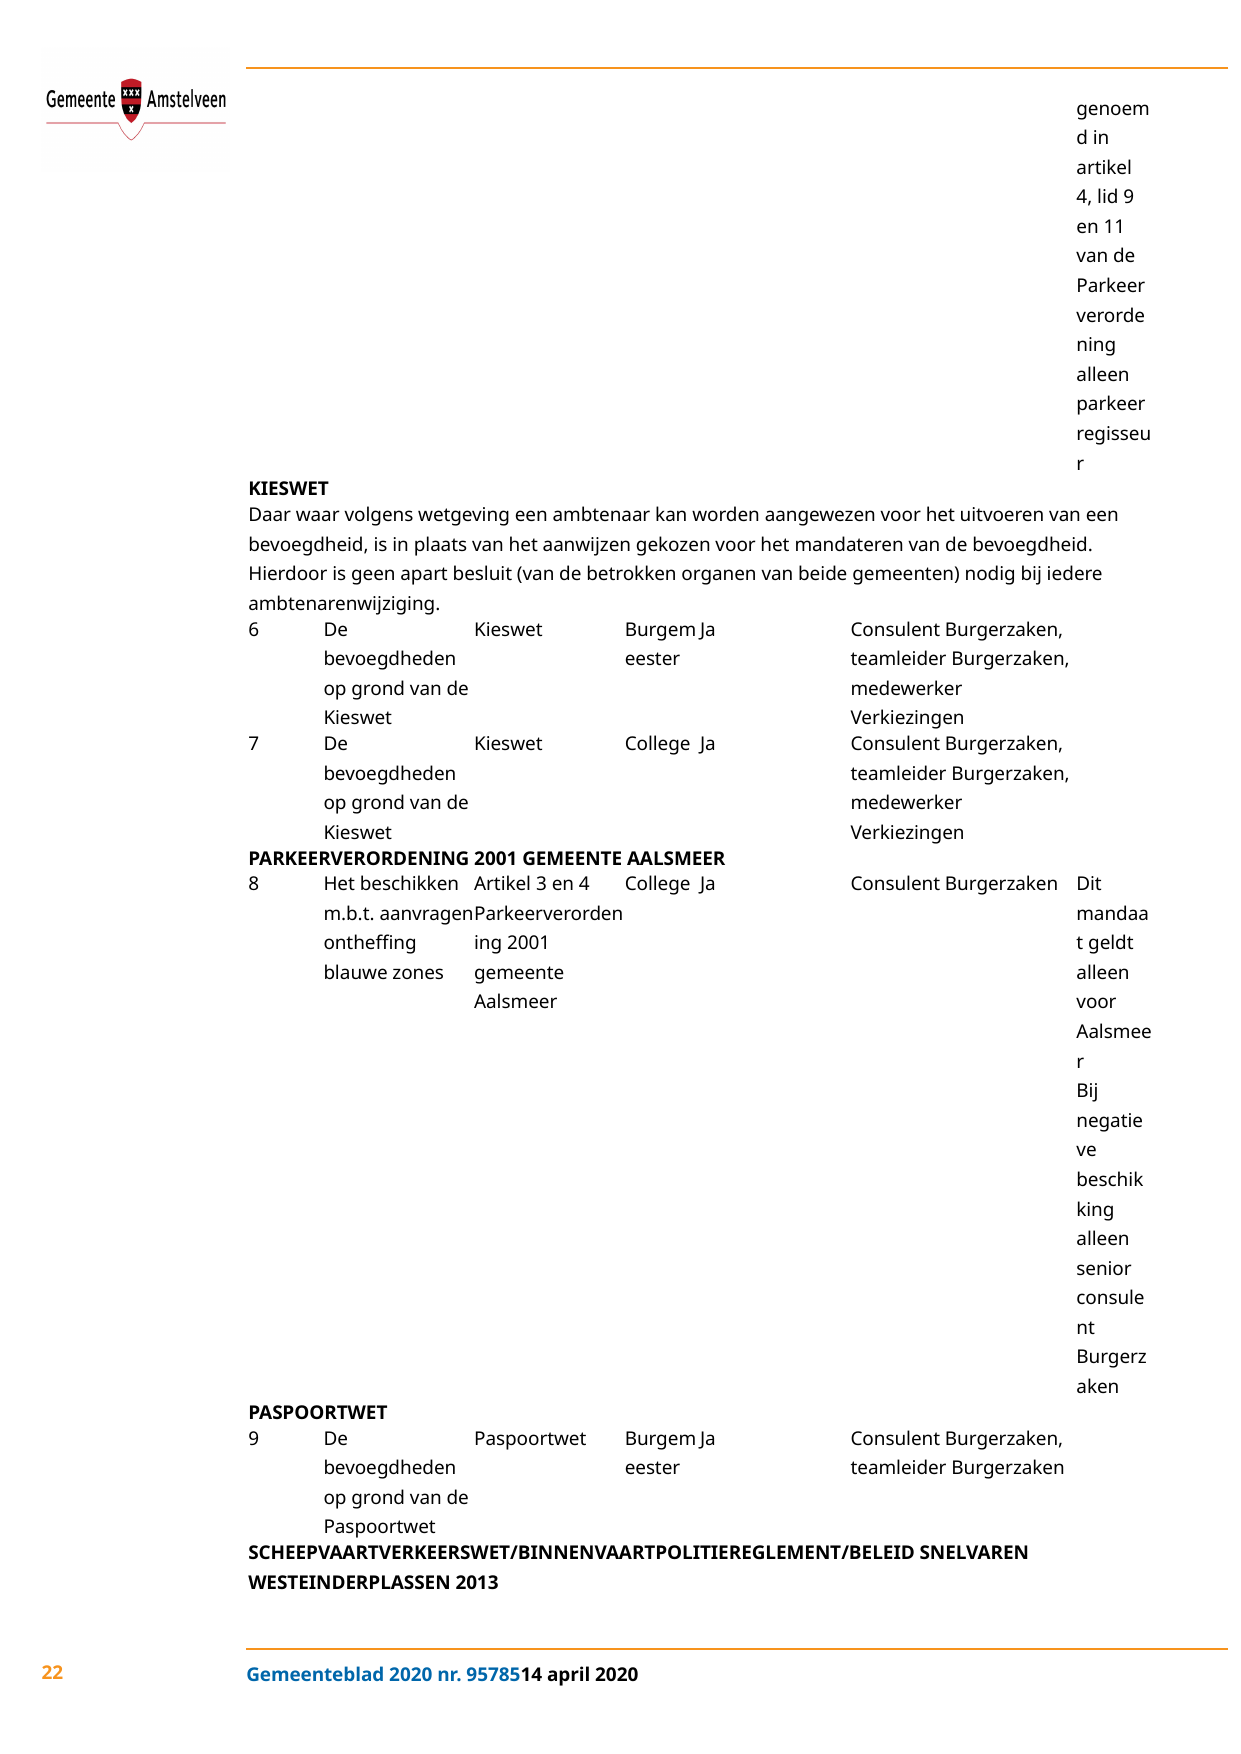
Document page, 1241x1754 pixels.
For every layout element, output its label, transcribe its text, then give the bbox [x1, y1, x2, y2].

table_cell De bevoegdheden op grond van de Paspoortwet [323, 1425, 474, 1539]
table_cell [1076, 616, 1152, 730]
table_cell SCHEEPVAARTVERKEERSWET/BINNENVAARTPOLITIEREGLEMENT/BELEID SNELVAREN WESTEINDERPLASSEN 2013 [248, 1539, 1152, 1594]
table_cell Artikel 3 en 4 Parkeerverordening 2001 gemeente Aalsmeer [474, 870, 624, 1399]
table_cell 9 [248, 1425, 323, 1539]
table_cell [700, 95, 850, 476]
table_cell Ja [700, 870, 850, 1399]
table_cell College [625, 870, 700, 1399]
table_cell Ja [700, 1425, 850, 1539]
table_cell College [625, 730, 700, 845]
table_cell [474, 95, 624, 476]
table_cell Ja [700, 730, 850, 845]
table_cell Consulent Burgerzaken [850, 870, 1076, 1399]
table_cell [248, 95, 323, 476]
table_cell 7 [248, 730, 323, 845]
table_cell Paspoortwet [474, 1425, 624, 1539]
table_cell [625, 95, 700, 476]
table_cell PARKEERVERORDENING 2001 GEMEENTE AALSMEER [248, 845, 1152, 870]
table_cell Consulent Burgerzaken, teamleider Burgerzaken, medewerker Verkiezingen [850, 730, 1076, 845]
table_cell Consulent Burgerzaken, teamleider Burgerzaken, medewerker Verkiezingen [850, 616, 1076, 730]
table_cell Het beschikken m.b.t. aanvragen ontheffing blauwe zones [323, 870, 474, 1399]
table_cell Dit mandaat geldt alleen voor Aalsmeer Bij negatieve beschikking alleen senior consulent Burgerzaken [1076, 870, 1152, 1399]
table_cell 8 [248, 870, 323, 1399]
table_cell Daar waar volgens wetgeving een ambtenaar kan worden aangewezen voor het uitvoeren van een bevoegdheid, is in plaats van het aanwijzen gekozen voor het mandateren van de bevoegdheid. Hierdoor is geen apart besluit (van de betrokken organen van beide gemeenten) nodig bij iedere ambtenarenwijziging. [248, 501, 1152, 616]
table_cell PASPOORTWET [248, 1399, 1152, 1425]
table_cell Kieswet [474, 730, 624, 845]
table_cell [1076, 730, 1152, 845]
picture [41, 47, 231, 172]
table_cell Ja [700, 616, 850, 730]
table_cell De bevoegdheden op grond van de Kieswet [323, 730, 474, 845]
table_cell [850, 95, 1076, 476]
table_cell De bevoegdheden op grond van de Kieswet [323, 616, 474, 730]
table_cell KIESWET [248, 476, 1152, 501]
table_cell [323, 95, 474, 476]
table_cell Burgemeester [625, 1425, 700, 1539]
table_cell Burgemeester [625, 616, 700, 730]
table_cell genoemd in artikel 4, lid 9 en 11 van de Parkeerverordening alleen parkeerregisseur [1076, 95, 1152, 476]
table_cell Consulent Burgerzaken, teamleider Burgerzaken [850, 1425, 1076, 1539]
table_cell 6 [248, 616, 323, 730]
table_cell Kieswet [474, 616, 624, 730]
table_cell [1076, 1425, 1152, 1539]
